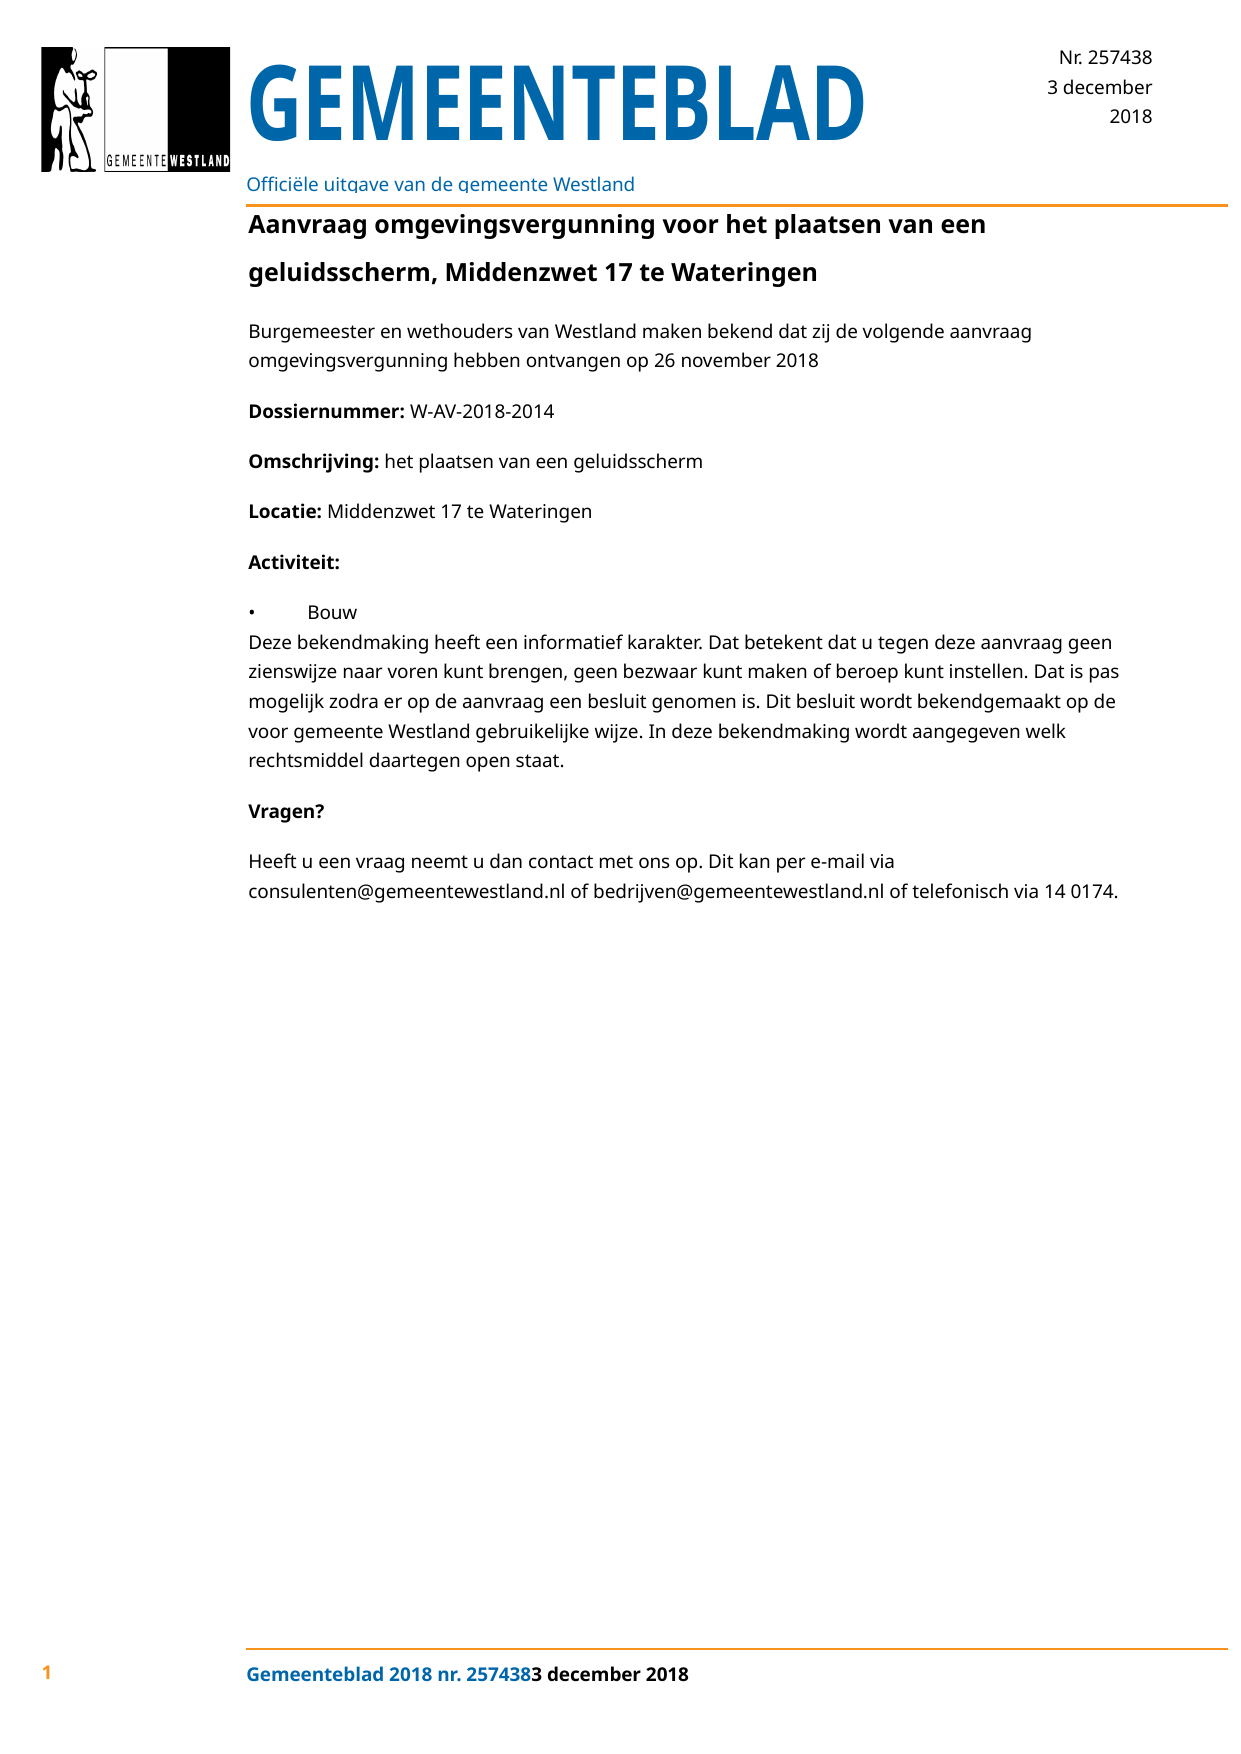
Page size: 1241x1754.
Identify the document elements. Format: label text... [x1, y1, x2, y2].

text Locatie: Middenzwet 17 te Wateringen [248, 499, 1152, 524]
text Activiteit: [248, 549, 1152, 575]
text Omschrijving: het plaatsen van een geluidsscherm [248, 448, 1152, 474]
text Aanvraag omgevingsvergunning voor het plaatsen van een geluidsscherm, Middenzwet 17 te Wateringen [248, 207, 1152, 288]
text Heeft u een vraag neemt u dan contact met ons op. Dit kan per e-mail via consulenten@gemeentewestland.nl of bedrijven@gemeentewestland.nl of telefonisch via 14 0174. [248, 848, 1152, 904]
text Burgemeester en wethouders van Westland maken bekend dat zij de volgende aanvraag omgevingsvergunning hebben ontvangen op 26 november 2018 [248, 318, 1152, 373]
text Deze bekendmaking heeft een informatief karakter. Dat betekent dat u tegen deze aanvraag geen zienswijze naar voren kunt brengen, geen bezwaar kunt maken of beroep kunt instellen. Dat is pas mogelijk zodra er op de aanvraag een besluit genomen is. Dit besluit wordt bekendgemaakt op de voor gemeente Westland gebruikelijke wijze. In deze bekendmaking wordt aangegeven welk rechtsmiddel daartegen open staat. [248, 629, 1152, 773]
picture [41, 47, 231, 172]
text Vragen? [248, 798, 1152, 824]
text Dossiernummer: W-AV-2018-2014 [248, 398, 1152, 424]
list Bouw [248, 599, 1152, 625]
